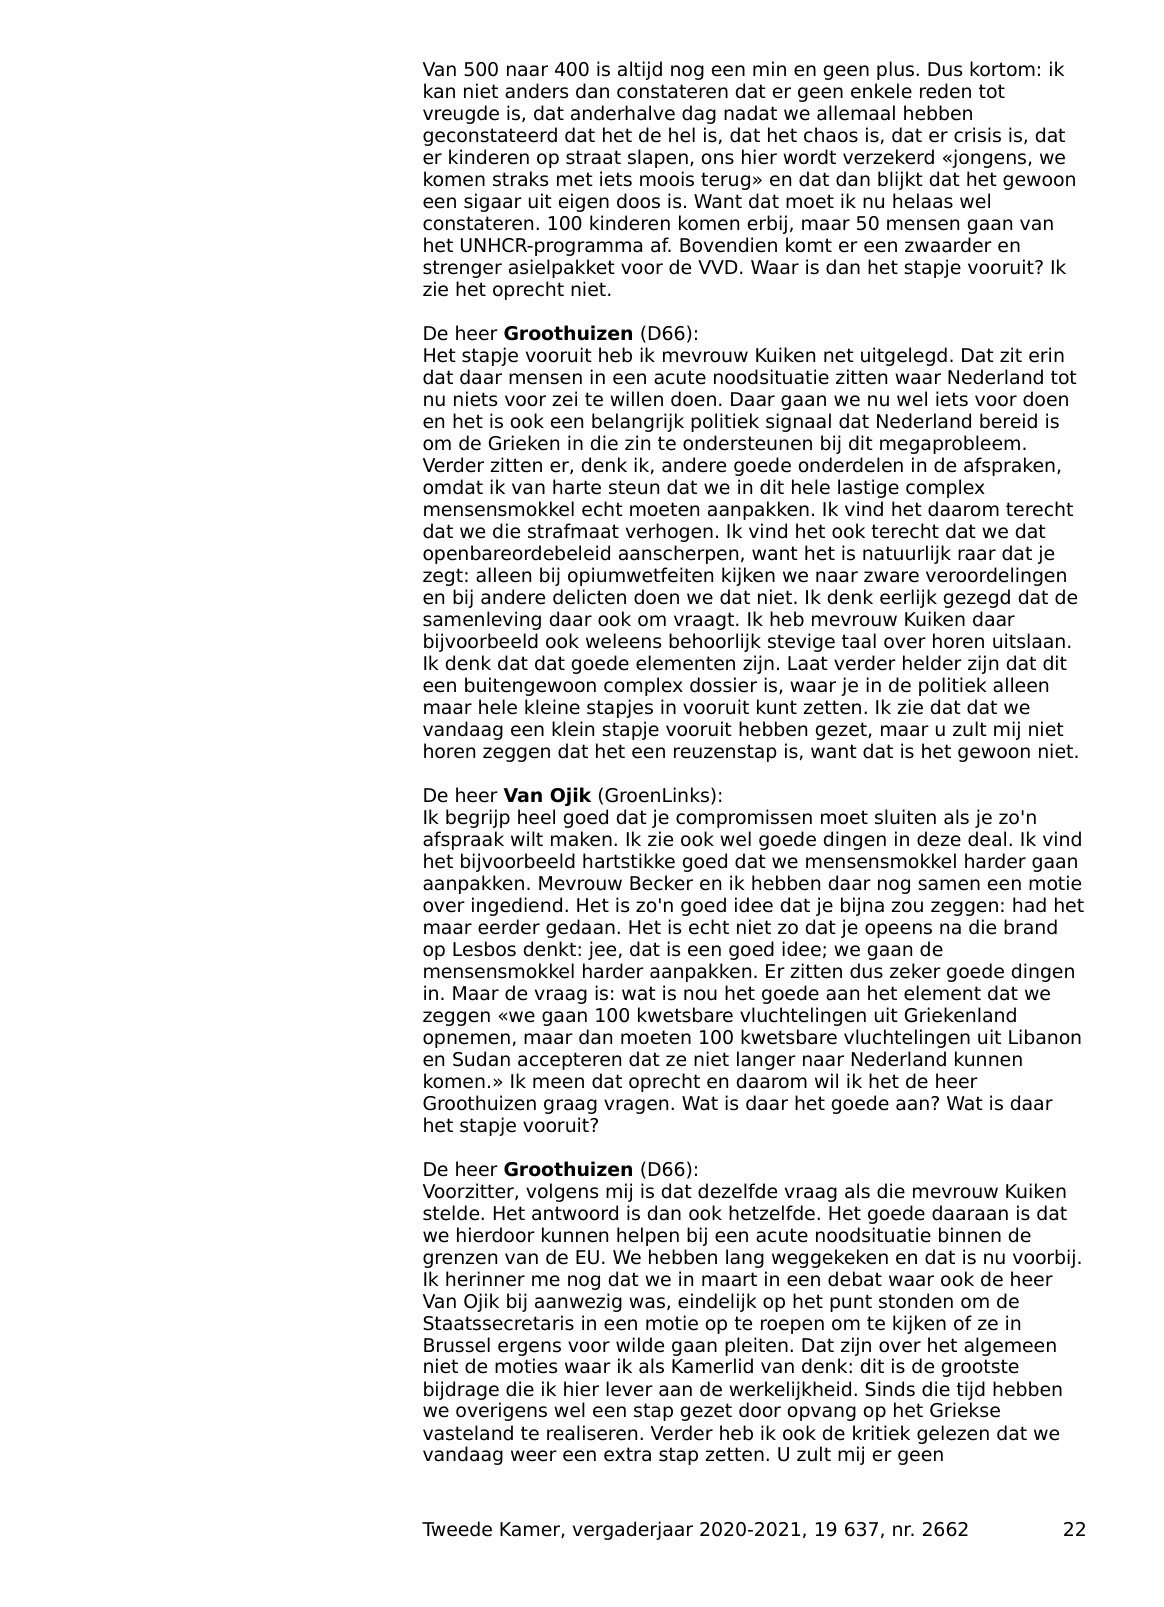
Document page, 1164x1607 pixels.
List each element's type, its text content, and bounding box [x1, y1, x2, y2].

text Voorzitter, volgens mij is dat dezelfde vraag als die mevrouw Kuiken stelde. Het antwoord is dan ook hetzelfde. Het goede daaraan is dat we hierdoor kunnen helpen bij een acute noodsituatie binnen de grenzen van de EU. We hebben lang weggekeken en dat is nu voorbij. Ik herinner me nog dat we in maart in een debat waar ook de heer Van Ojik bij aanwezig was, eindelijk op het punt stonden om de Staatssecretaris in een motie op te roepen om te kijken of ze in Brussel ergens voor wilde gaan pleiten. Dat zijn over het algemeen niet de moties waar ik als Kamerlid van denk: dit is de grootste bijdrage die ik hier lever aan de werkelijkheid. Sinds die tijd hebben we overigens wel een stap gezet door opvang op het Griekse vasteland te realiseren. Verder heb ik ook de kritiek gelezen dat we vandaag weer een extra stap zetten. U zult mij er geen [422, 1181, 1087, 1466]
text Het stapje vooruit heb ik mevrouw Kuiken net uitgelegd. Dat zit erin dat daar mensen in een acute noodsituatie zitten waar Nederland tot nu niets voor zei te willen doen. Daar gaan we nu wel iets voor doen en het is ook een belangrijk politiek signaal dat Nederland bereid is om de Grieken in die zin te ondersteunen bij dit megaprobleem. Verder zitten er, denk ik, andere goede onderdelen in de afspraken, omdat ik van harte steun dat we in dit hele lastige complex mensensmokkel echt moeten aanpakken. Ik vind het daarom terecht dat we die strafmaat verhogen. Ik vind het ook terecht dat we dat openbareordebeleid aanscherpen, want het is natuurlijk raar dat je zegt: alleen bij opiumwetfeiten kijken we naar zware veroordelingen en bij andere delicten doen we dat niet. Ik denk eerlijk gezegd dat de samenleving daar ook om vraagt. Ik heb mevrouw Kuiken daar bijvoorbeeld ook weleens behoorlijk stevige taal over horen uitslaan. Ik denk dat dat goede elementen zijn. Laat verder helder zijn dat dit een buitengewoon complex dossier is, waar je in de politiek alleen maar hele kleine stapjes in vooruit kunt zetten. Ik zie dat dat we vandaag een klein stapje vooruit hebben gezet, maar u zult mij niet horen zeggen dat het een reuzenstap is, want dat is het gewoon niet. [422, 345, 1087, 763]
text De heer Van Ojik (GroenLinks): [422, 785, 1087, 807]
text De heer Groothuizen (D66): [422, 323, 1087, 345]
text Van 500 naar 400 is altijd nog een min en geen plus. Dus kortom: ik kan niet anders dan constateren dat er geen enkele reden tot vreugde is, dat anderhalve dag nadat we allemaal hebben geconstateerd dat het de hel is, dat het chaos is, dat er crisis is, dat er kinderen op straat slapen, ons hier wordt verzekerd «jongens, we komen straks met iets moois terug» en dat dan blijkt dat het gewoon een sigaar uit eigen doos is. Want dat moet ik nu helaas wel constateren. 100 kinderen komen erbij, maar 50 mensen gaan van het UNHCR-programma af. Bovendien komt er een zwaarder en strenger asielpakket voor de VVD. Waar is dan het stapje vooruit? Ik zie het oprecht niet. [422, 59, 1087, 301]
text De heer Groothuizen (D66): [422, 1159, 1087, 1181]
text Ik begrijp heel goed dat je compromissen moet sluiten als je zo'n afspraak wilt maken. Ik zie ook wel goede dingen in deze deal. Ik vind het bijvoorbeeld hartstikke goed dat we mensensmokkel harder gaan aanpakken. Mevrouw Becker en ik hebben daar nog samen een motie over ingediend. Het is zo'n goed idee dat je bijna zou zeggen: had het maar eerder gedaan. Het is echt niet zo dat je opeens na die brand op Lesbos denkt: jee, dat is een goed idee; we gaan de mensensmokkel harder aanpakken. Er zitten dus zeker goede dingen in. Maar de vraag is: wat is nou het goede aan het element dat we zeggen «we gaan 100 kwetsbare vluchtelingen uit Griekenland opnemen, maar dan moeten 100 kwetsbare vluchtelingen uit Libanon en Sudan accepteren dat ze niet langer naar Nederland kunnen komen.» Ik meen dat oprecht en daarom wil ik het de heer Groothuizen graag vragen. Wat is daar het goede aan? Wat is daar het stapje vooruit? [422, 807, 1087, 1136]
